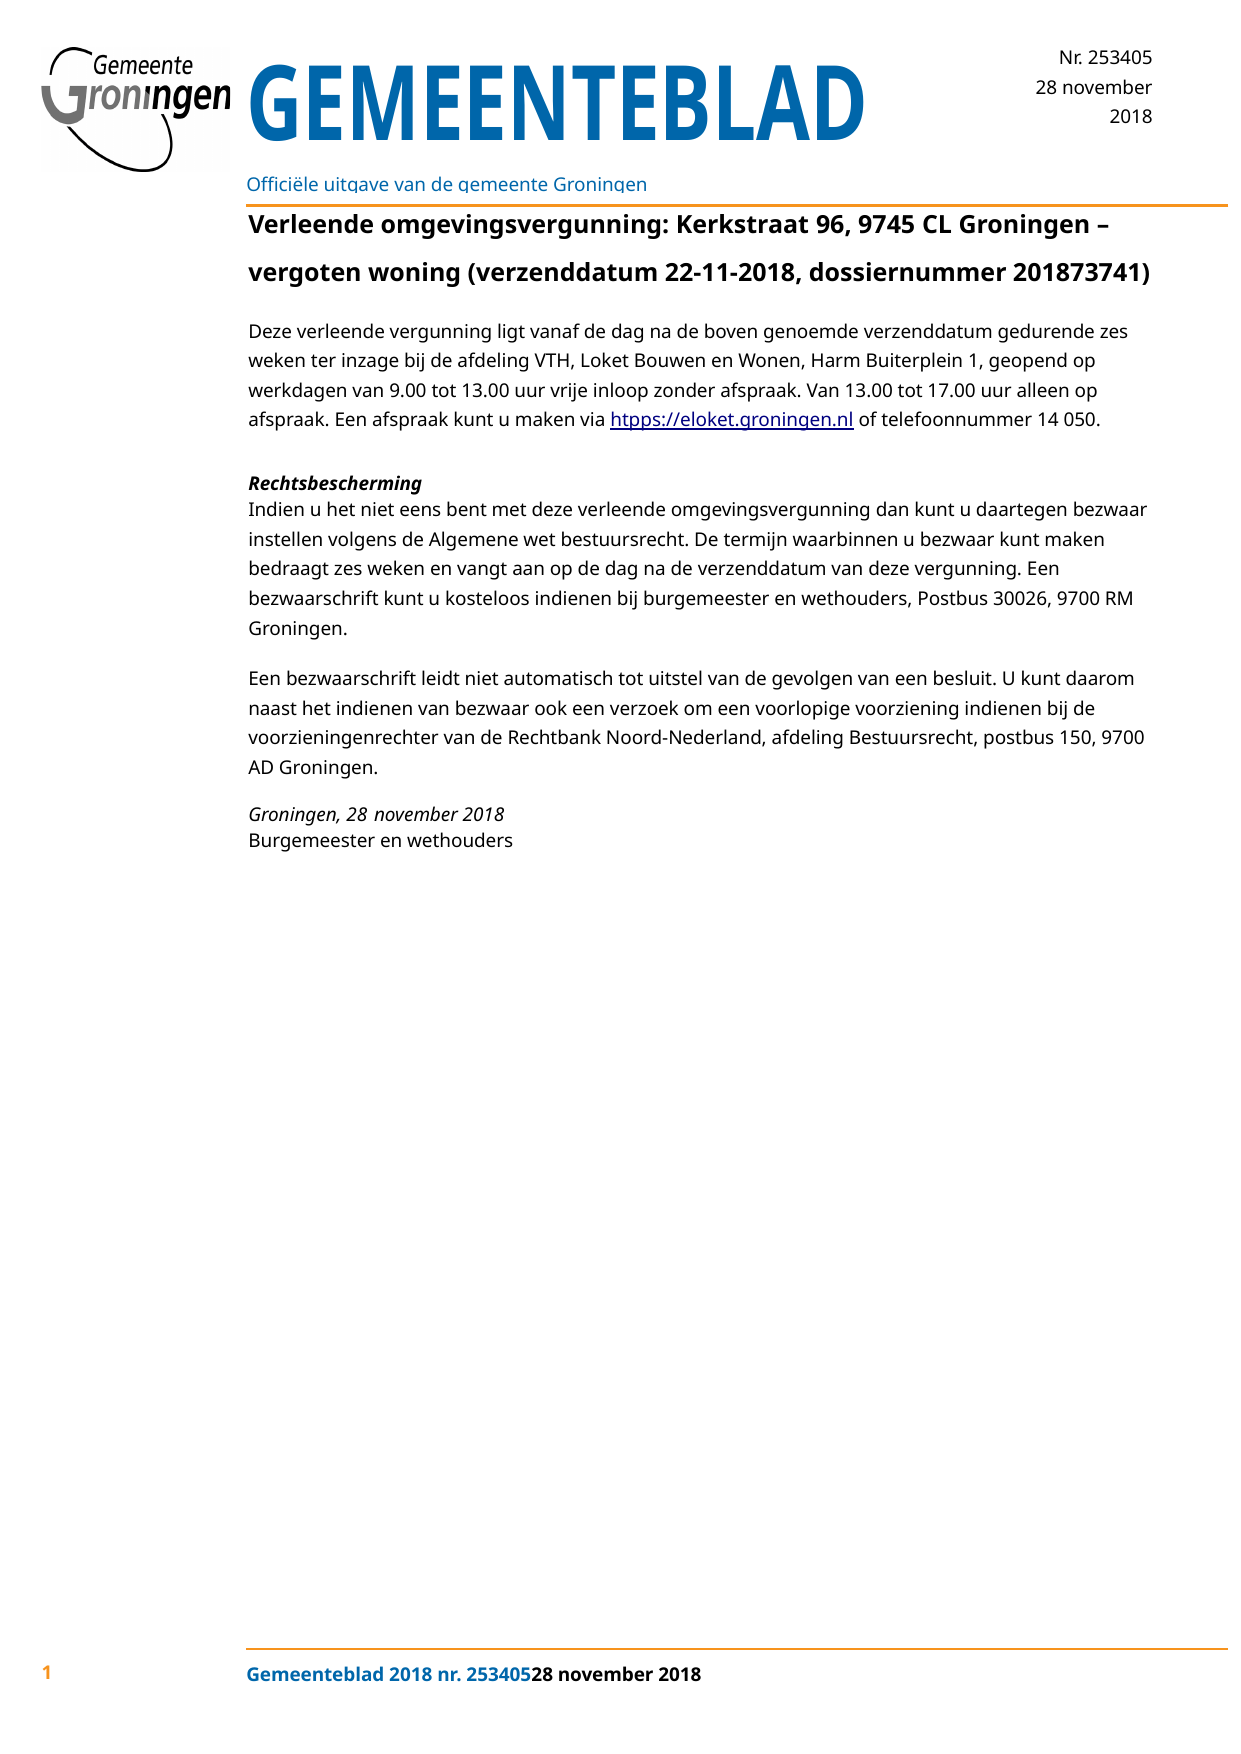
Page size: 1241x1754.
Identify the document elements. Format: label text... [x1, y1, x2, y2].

text Burgemeester en wethouders [248, 827, 1152, 853]
text Groningen, 28 november 2018 [248, 802, 1152, 827]
text Een bezwaarschrift leidt niet automatisch tot uitstel van de gevolgen van een besluit. U kunt daarom naast het indienen van bezwaar ook een verzoek om een voorlopige voorziening indienen bij de voorzieningenrechter van de Rechtbank Noord-Nederland, afdeling Bestuursrecht, postbus 150, 9700 AD Groningen. [248, 665, 1152, 779]
text Deze verleende vergunning ligt vanaf de dag na de boven genoemde verzenddatum gedurende zes weken ter inzage bij de afdeling VTH, Loket Bouwen en Wonen, Harm Buiterplein 1, geopend op werkdagen van 9.00 tot 13.00 uur vrije inloop zonder afspraak. Van 13.00 tot 17.00 uur alleen op afspraak. Een afspraak kunt u maken via htpps://eloket.groningen.nl of telefoonnummer 14 050. [248, 318, 1152, 432]
text Rechtsbescherming [248, 471, 1152, 496]
text Verleende omgevingsvergunning: Kerkstraat 96, 9745 CL Groningen – vergoten woning (verzenddatum 22-11-2018, dossiernummer 201873741) [248, 207, 1152, 288]
text Indien u het niet eens bent met deze verleende omgevingsvergunning dan kunt u daartegen bezwaar instellen volgens de Algemene wet bestuursrecht. De termijn waarbinnen u bezwaar kunt maken bedraagt zes weken en vangt aan op de dag na de verzenddatum van deze vergunning. Een bezwaarschrift kunt u kosteloos indienen bij burgemeester en wethouders, Postbus 30026, 9700 RM Groningen. [248, 496, 1152, 640]
picture [41, 47, 231, 172]
